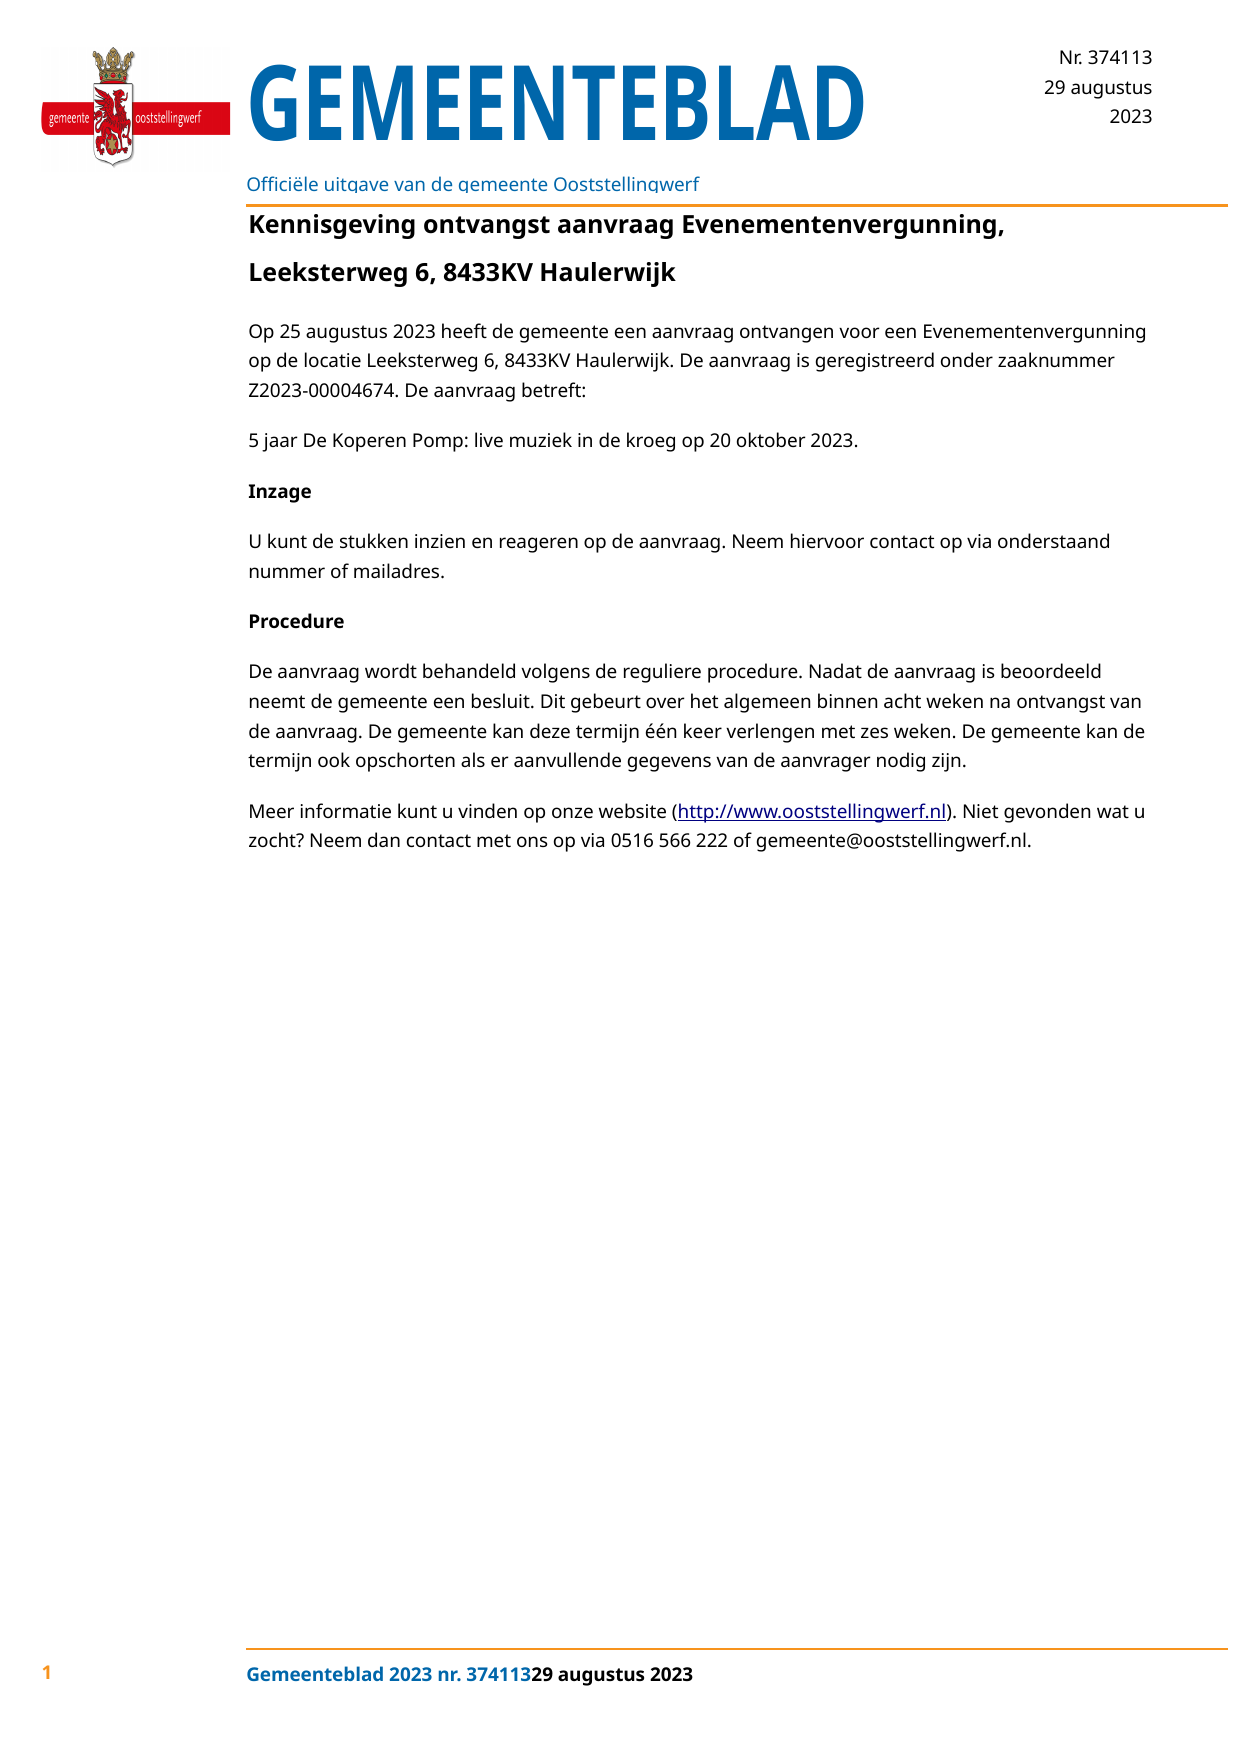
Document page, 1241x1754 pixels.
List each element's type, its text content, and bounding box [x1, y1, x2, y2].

text Kennisgeving ontvangst aanvraag Evenementenvergunning, Leeksterweg 6, 8433KV Haulerwijk [248, 207, 1152, 288]
text Op 25 augustus 2023 heeft de gemeente een aanvraag ontvangen voor een Evenementenvergunning op de locatie Leeksterweg 6, 8433KV Haulerwijk. De aanvraag is geregistreerd onder zaaknummer Z2023-00004674. De aanvraag betreft: [248, 318, 1152, 403]
text U kunt de stukken inzien en reageren op de aanvraag. Neem hiervoor contact op via onderstaand nummer of mailadres. [248, 528, 1152, 584]
text Inzage [248, 478, 1152, 504]
text De aanvraag wordt behandeld volgens de reguliere procedure. Nadat de aanvraag is beoordeeld neemt de gemeente een besluit. Dit gebeurt over het algemeen binnen acht weken na ontvangst van de aanvraag. De gemeente kan deze termijn één keer verlengen met zes weken. De gemeente kan de termijn ook opschorten als er aanvullende gegevens van de aanvrager nodig zijn. [248, 659, 1152, 773]
text 5 jaar De Koperen Pomp: live muziek in de kroeg op 20 oktober 2023. [248, 427, 1152, 453]
text Procedure [248, 608, 1152, 634]
picture [41, 47, 231, 172]
text Meer informatie kunt u vinden op onze website (http://www.ooststellingwerf.nl). Niet gevonden wat u zocht? Neem dan contact met ons op via 0516 566 222 of gemeente@ooststellingwerf.nl. [248, 798, 1152, 853]
